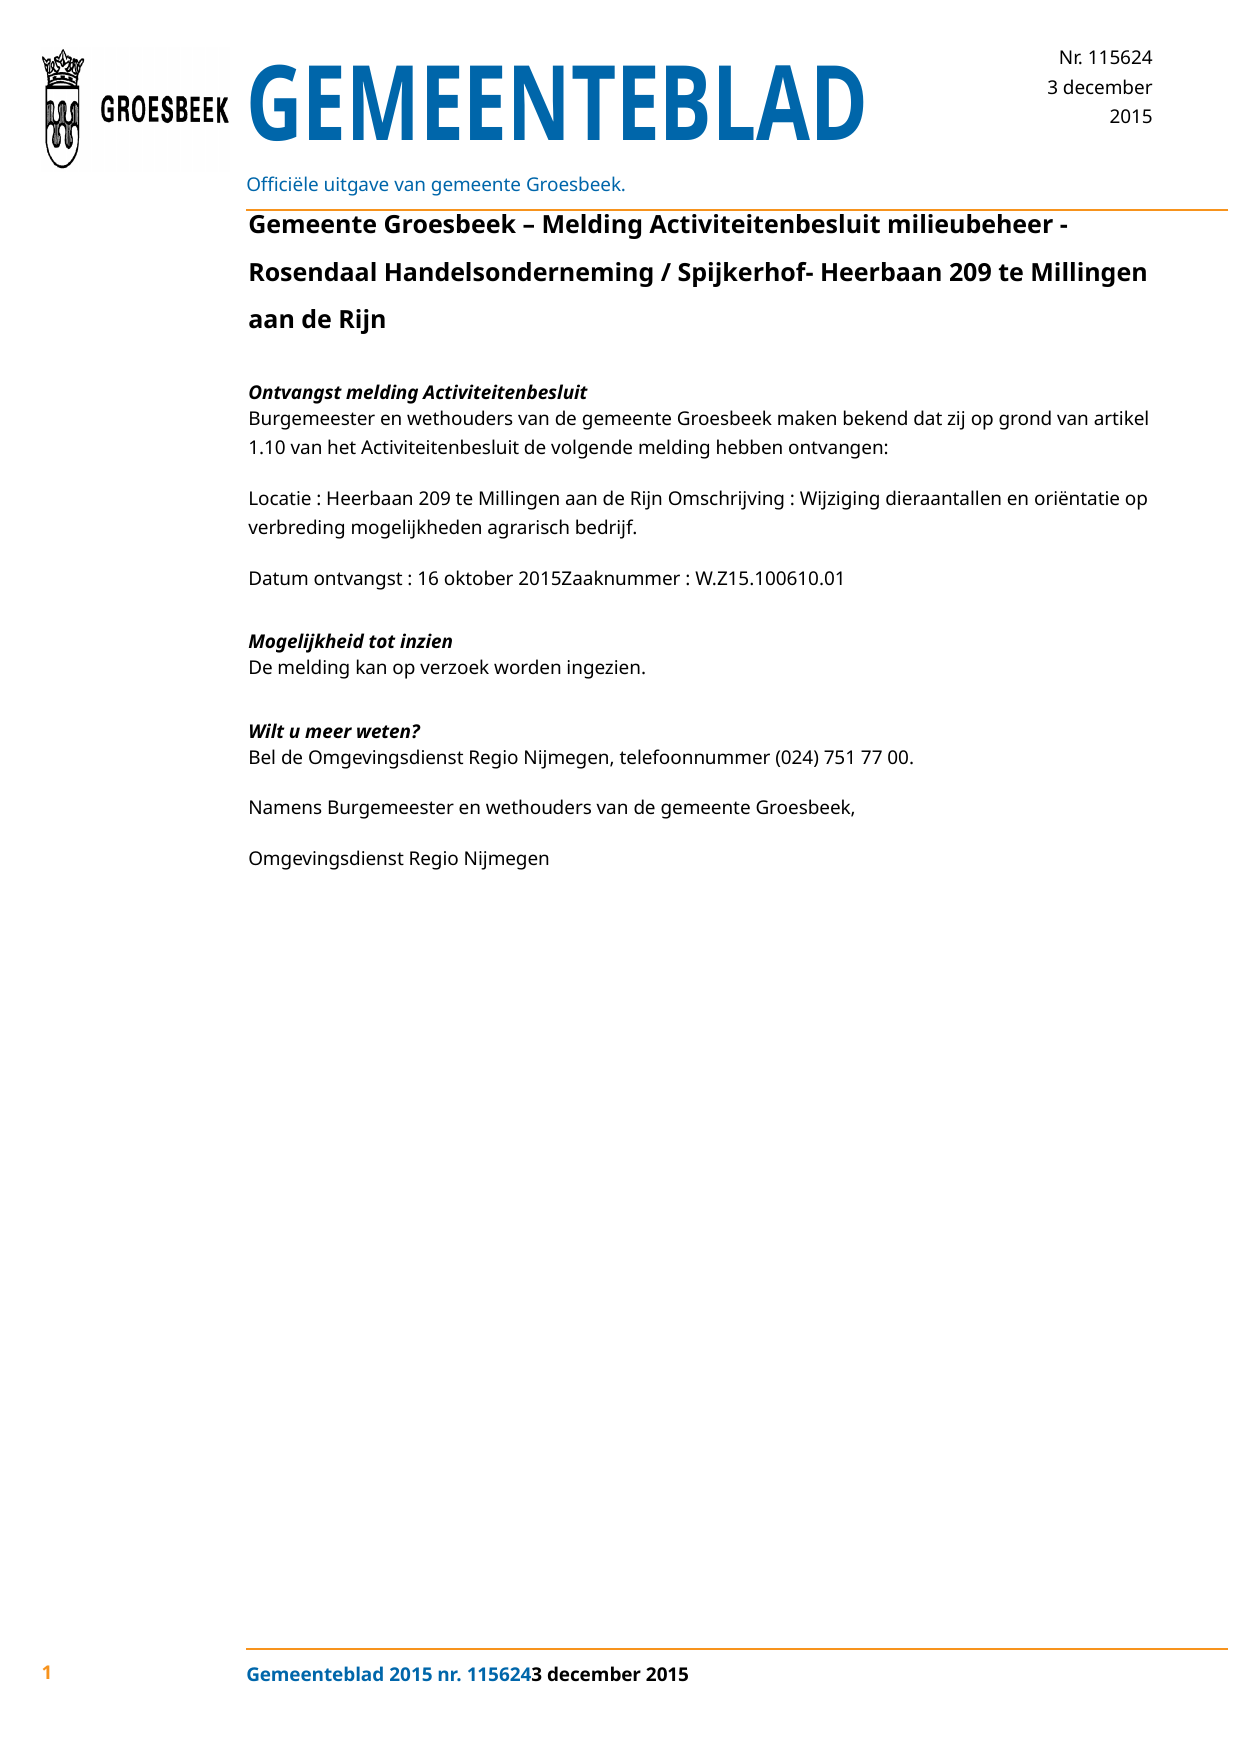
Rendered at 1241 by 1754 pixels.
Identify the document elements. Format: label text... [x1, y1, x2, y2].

text Bel de Omgevingsdienst Regio Nijmegen, telefoonnummer (024) 751 77 00. [248, 744, 1152, 770]
picture [41, 47, 231, 172]
text Datum ontvangst : 16 oktober 2015Zaaknummer : W.Z15.100610.01 [248, 565, 1152, 591]
text De melding kan op verzoek worden ingezien. [248, 654, 1152, 680]
text Gemeente Groesbeek – Melding Activiteitenbesluit milieubeheer - Rosendaal Handelsonderneming / Spijkerhof- Heerbaan 209 te Millingen aan de Rijn [248, 211, 1152, 336]
text Ontvangst melding Activiteitenbesluit [248, 379, 1152, 405]
text Locatie : Heerbaan 209 te Millingen aan de Rijn Omschrijving : Wijziging dieraantallen en oriëntatie op verbreding mogelijkheden agrarisch bedrijf. [248, 485, 1152, 540]
text Omgevingsdienst Regio Nijmegen [248, 845, 1152, 871]
text Burgemeester en wethouders van de gemeente Groesbeek maken bekend dat zij op grond van artikel 1.10 van het Activiteitenbesluit de volgende melding hebben ontvangen: [248, 405, 1152, 460]
text Mogelijkheid tot inzien [248, 629, 1152, 654]
text Wilt u meer weten? [248, 718, 1152, 744]
text Namens Burgemeester en wethouders van de gemeente Groesbeek, [248, 794, 1152, 820]
